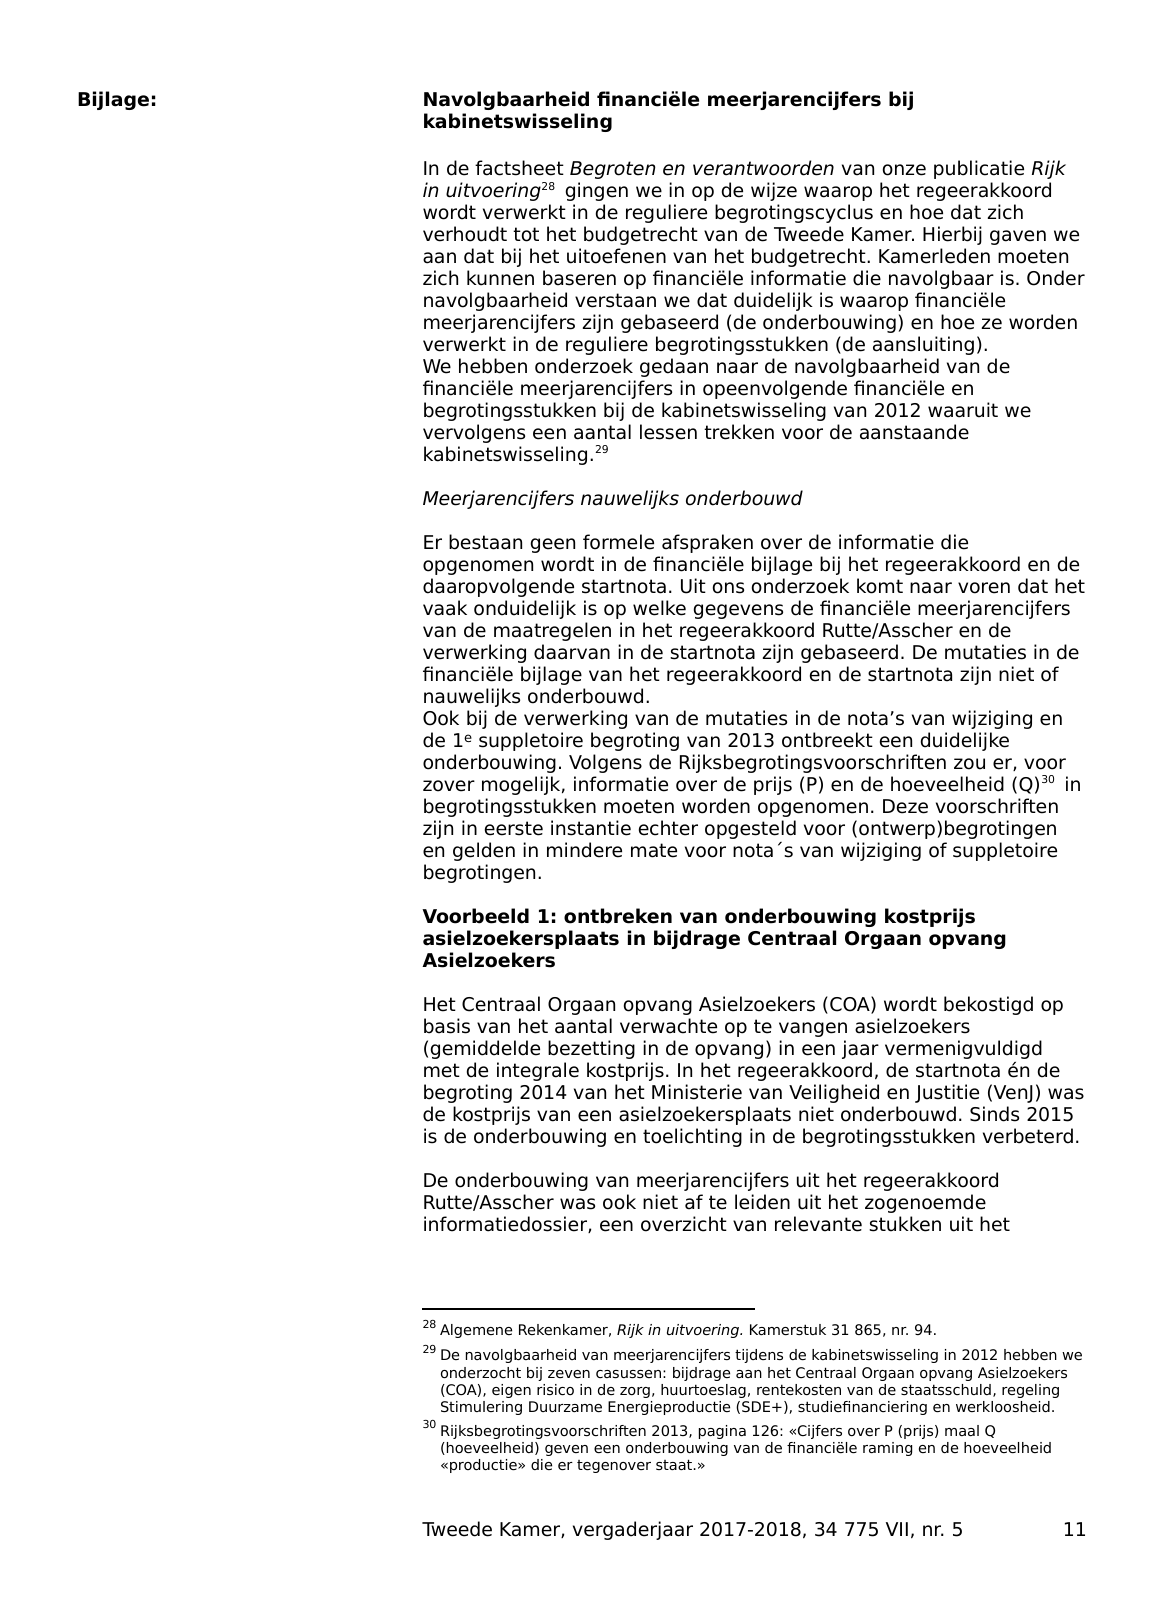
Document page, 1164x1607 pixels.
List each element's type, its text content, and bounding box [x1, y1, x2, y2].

text Ook bij de verwerking van de mutaties in de nota’s van wijziging en de 1e suppletoire begroting van 2013 ontbreekt een duidelijke onderbouwing. Volgens de Rijksbegrotingsvoorschriften zou er, voor zover mogelijk, informatie over de prijs (P) en de hoeveelheid (Q) in begrotingsstukken moeten worden opgenomen. Deze voorschriften zijn in eerste instantie echter opgesteld voor (ontwerp)begrotingen en gelden in mindere mate voor nota´s van wijziging of suppletoire begrotingen. [422, 708, 1087, 884]
text In de factsheet Begroten en verantwoorden van onze publicatie Rijk in uitvoering gingen we in op de wijze waarop het regeerakkoord wordt verwerkt in de reguliere begrotingscyclus en hoe dat zich verhoudt tot het budgetrecht van de Tweede Kamer. Hierbij gaven we aan dat bij het uitoefenen van het budgetrecht. Kamerleden moeten zich kunnen baseren op financiële informatie die navolgbaar is. Onder navolgbaarheid verstaan we dat duidelijk is waarop financiële meerjarencijfers zijn gebaseerd (de onderbouwing) en hoe ze worden verwerkt in de reguliere begrotingsstukken (de aansluiting). [422, 158, 1087, 356]
text Het Centraal Orgaan opvang Asielzoekers (COA) wordt bekostigd op basis van het aantal verwachte op te vangen asielzoekers (gemiddelde bezetting in de opvang) in een jaar vermenigvuldigd met de integrale kostprijs. In het regeerakkoord, de startnota én de begroting 2014 van het Ministerie van Veiligheid en Justitie (VenJ) was de kostprijs van een asielzoekersplaats niet onderbouwd. Sinds 2015 is de onderbouwing en toelichting in de begrotingsstukken verbeterd. [422, 994, 1087, 1148]
subtitle Bijlage: Navolgbaarheid financiële meerjarencijfers bij kabinetswisseling [77, 89, 1087, 133]
text De navolgbaarheid van meerjarencijfers tijdens de kabinetswisseling in 2012 hebben we onderzocht bij zeven casussen: bijdrage aan het Centraal Orgaan opvang Asielzoekers (COA), eigen risico in de zorg, huurtoeslag, rentekosten van de staatsschuld, regeling Stimulering Duurzame Energieproductie (SDE+), studiefinanciering en werkloosheid. [422, 1343, 1087, 1416]
text We hebben onderzoek gedaan naar de navolgbaarheid van de financiële meerjarencijfers in opeenvolgende financiële en begrotingsstukken bij de kabinetswisseling van 2012 waaruit we vervolgens een aantal lessen trekken voor de aanstaande kabinetswisseling. [422, 356, 1087, 466]
subtitle Meerjarencijfers nauwelijks onderbouwd [422, 488, 1087, 510]
text Rijksbegrotingsvoorschriften 2013, pagina 126: «Cijfers over P (prijs) maal Q (hoeveelheid) geven een onderbouwing van de financiële raming en de hoeveelheid «productie» die er tegenover staat.» [422, 1418, 1087, 1474]
text De onderbouwing van meerjarencijfers uit het regeerakkoord Rutte/Asscher was ook niet af te leiden uit het zogenoemde informatiedossier, een overzicht van relevante stukken uit het [422, 1170, 1087, 1236]
text Er bestaan geen formele afspraken over de informatie die opgenomen wordt in de financiële bijlage bij het regeerakkoord en de daaropvolgende startnota. Uit ons onderzoek komt naar voren dat het vaak onduidelijk is op welke gegevens de financiële meerjarencijfers van de maatregelen in het regeerakkoord Rutte/Asscher en de verwerking daarvan in de startnota zijn gebaseerd. De mutaties in de financiële bijlage van het regeerakkoord en de startnota zijn niet of nauwelijks onderbouwd. [422, 532, 1087, 708]
text Algemene Rekenkamer, Rijk in uitvoering. Kamerstuk 31 865, nr. 94. [422, 1318, 1087, 1340]
subtitle Voorbeeld 1: ontbreken van onderbouwing kostprijs asielzoekersplaats in bijdrage Centraal Orgaan opvang Asielzoekers [422, 906, 1087, 972]
